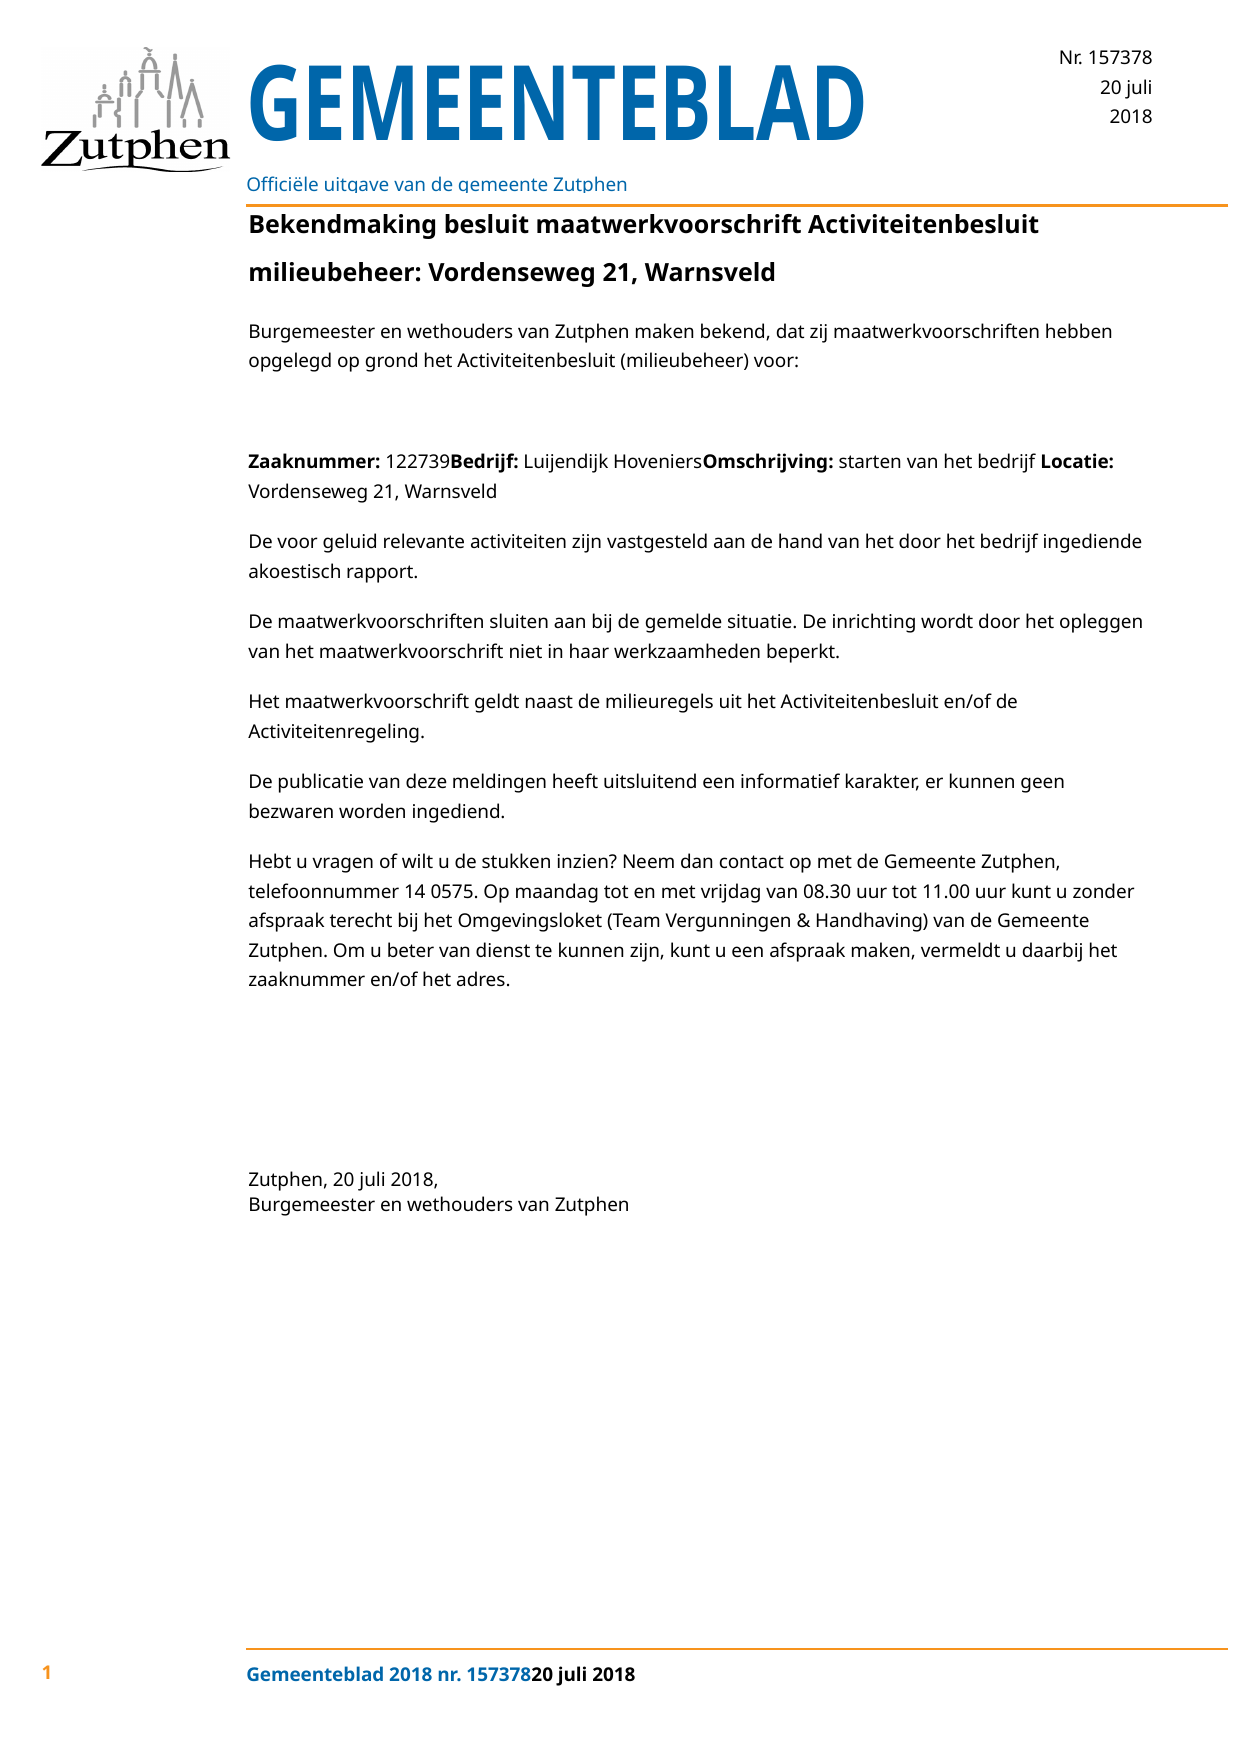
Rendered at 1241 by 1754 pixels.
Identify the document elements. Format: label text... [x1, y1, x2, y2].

text Zaaknummer: 122739Bedrijf: Luijendijk HoveniersOmschrijving: starten van het bedrijf Locatie: Vordenseweg 21, Warnsveld [248, 448, 1152, 504]
text Hebt u vragen of wilt u de stukken inzien? Neem dan contact op met de Gemeente Zutphen, telefoonnummer 14 0575. Op maandag tot en met vrijdag van 08.30 uur tot 11.00 uur kunt u zonder afspraak terecht bij het Omgevingsloket (Team Vergunningen & Handhaving) van de Gemeente Zutphen. Om u beter van dienst te kunnen zijn, kunt u een afspraak maken, vermeldt u daarbij het zaaknummer en/of het adres. [248, 848, 1152, 992]
text Burgemeester en wethouders van Zutphen maken bekend, dat zij maatwerkvoorschriften hebben opgelegd op grond het Activiteitenbesluit (milieubeheer) voor: [248, 318, 1152, 373]
text Bekendmaking besluit maatwerkvoorschrift Activiteitenbesluit milieubeheer: Vordenseweg 21, Warnsveld [248, 207, 1152, 288]
text De publicatie van deze meldingen heeft uitsluitend een informatief karakter, er kunnen geen bezwaren worden ingediend. [248, 768, 1152, 824]
text Burgemeester en wethouders van Zutphen [248, 1191, 1152, 1217]
text De maatwerkvoorschriften sluiten aan bij de gemelde situatie. De inrichting wordt door het opleggen van het maatwerkvoorschrift niet in haar werkzaamheden beperkt. [248, 608, 1152, 664]
text Het maatwerkvoorschrift geldt naast de milieuregels uit het Activiteitenbesluit en/of de Activiteitenregeling. [248, 688, 1152, 744]
picture [41, 47, 231, 172]
text De voor geluid relevante activiteiten zijn vastgesteld aan de hand van het door het bedrijf ingediende akoestisch rapport. [248, 528, 1152, 584]
text Zutphen, 20 juli 2018, [248, 1166, 1152, 1191]
